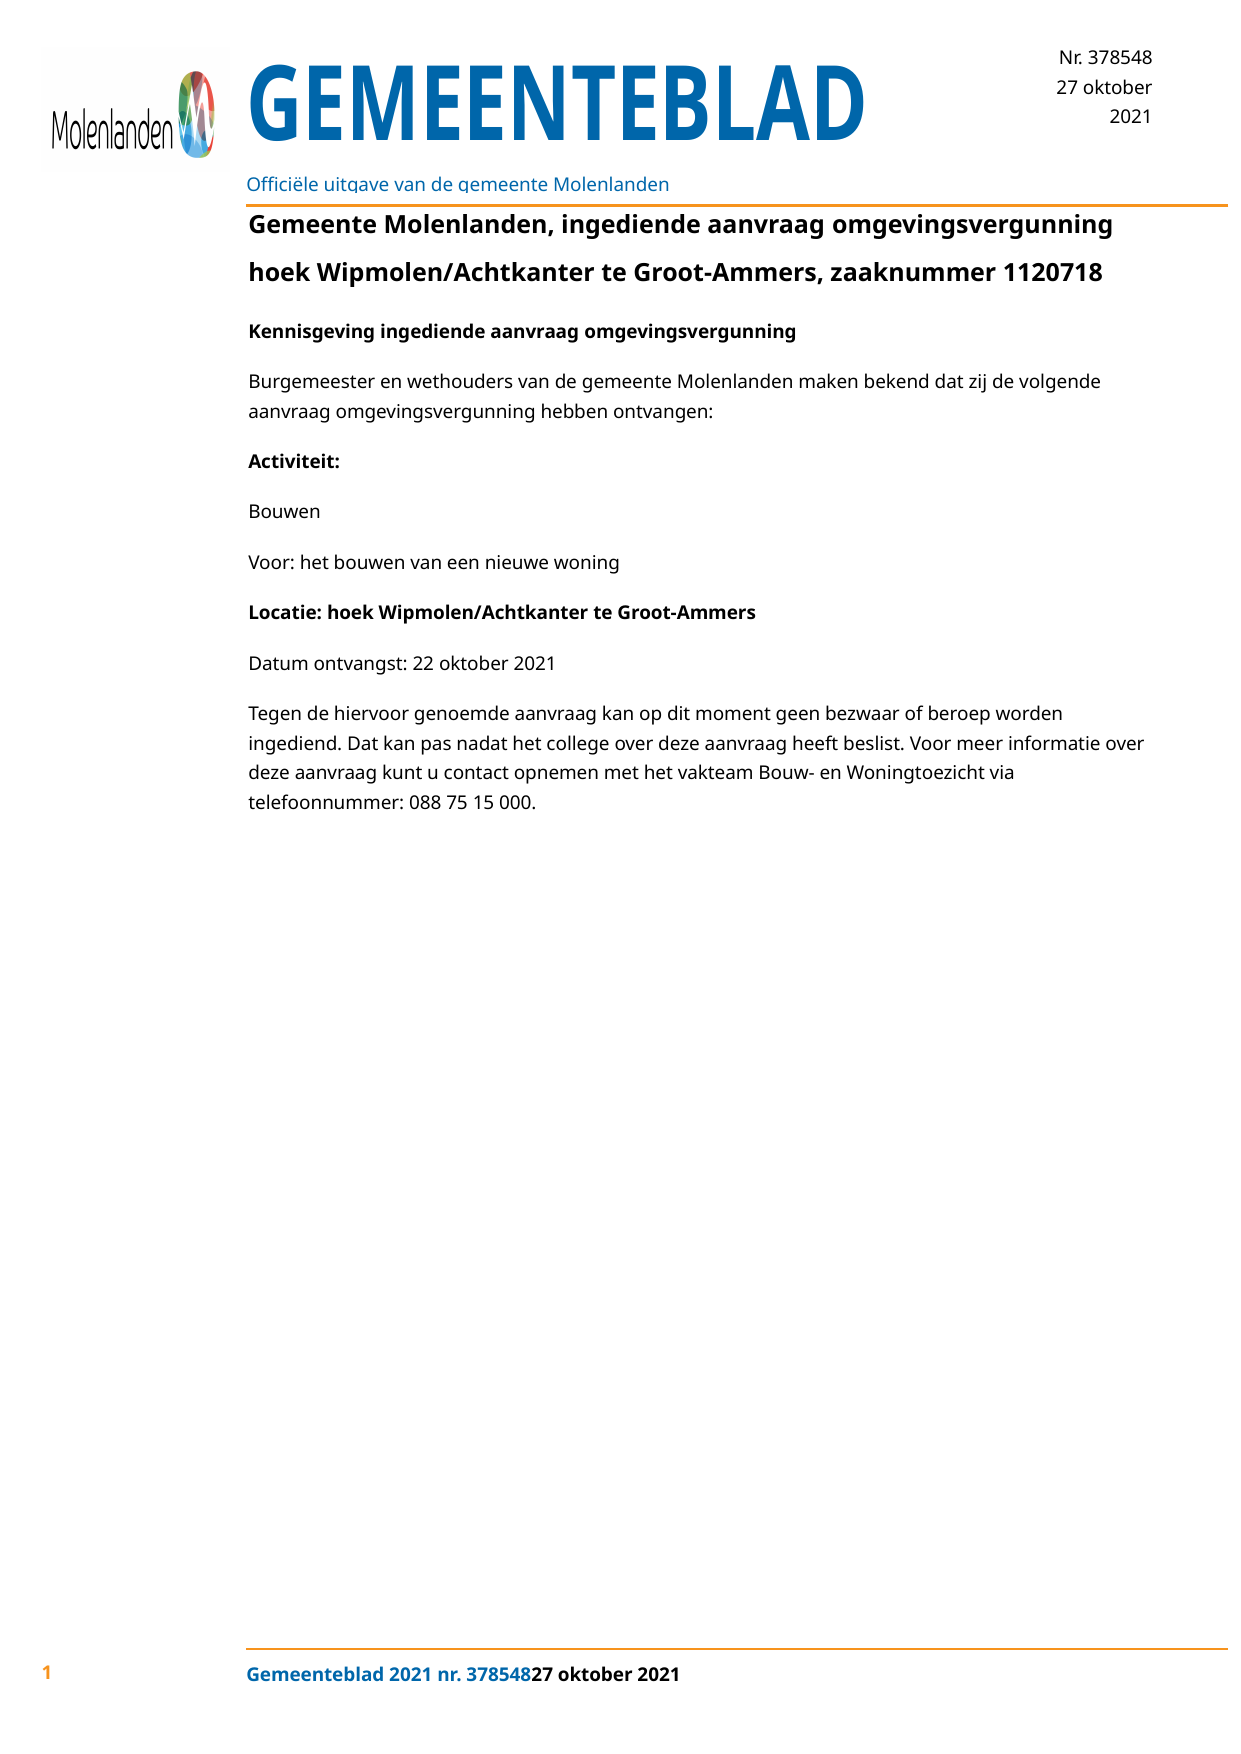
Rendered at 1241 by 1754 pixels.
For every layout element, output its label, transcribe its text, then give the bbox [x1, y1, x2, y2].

text Locatie: hoek Wipmolen/Achtkanter te Groot-Ammers [248, 599, 1152, 625]
text Burgemeester en wethouders van de gemeente Molenlanden maken bekend dat zij de volgende aanvraag omgevingsvergunning hebben ontvangen: [248, 368, 1152, 424]
text Bouwen [248, 499, 1152, 524]
text Gemeente Molenlanden, ingediende aanvraag omgevingsvergunning hoek Wipmolen/Achtkanter te Groot-Ammers, zaaknummer 1120718 [248, 207, 1152, 288]
text Voor: het bouwen van een nieuwe woning [248, 549, 1152, 575]
text Tegen de hiervoor genoemde aanvraag kan op dit moment geen bezwaar of beroep worden ingediend. Dat kan pas nadat het college over deze aanvraag heeft beslist. Voor meer informatie over deze aanvraag kunt u contact opnemen met het vakteam Bouw- en Woningtoezicht via telefoonnummer: 088 75 15 000. [248, 700, 1152, 815]
text Kennisgeving ingediende aanvraag omgevingsvergunning [248, 318, 1152, 344]
text Activiteit: [248, 448, 1152, 474]
picture [41, 47, 231, 172]
text Datum ontvangst: 22 oktober 2021 [248, 650, 1152, 676]
